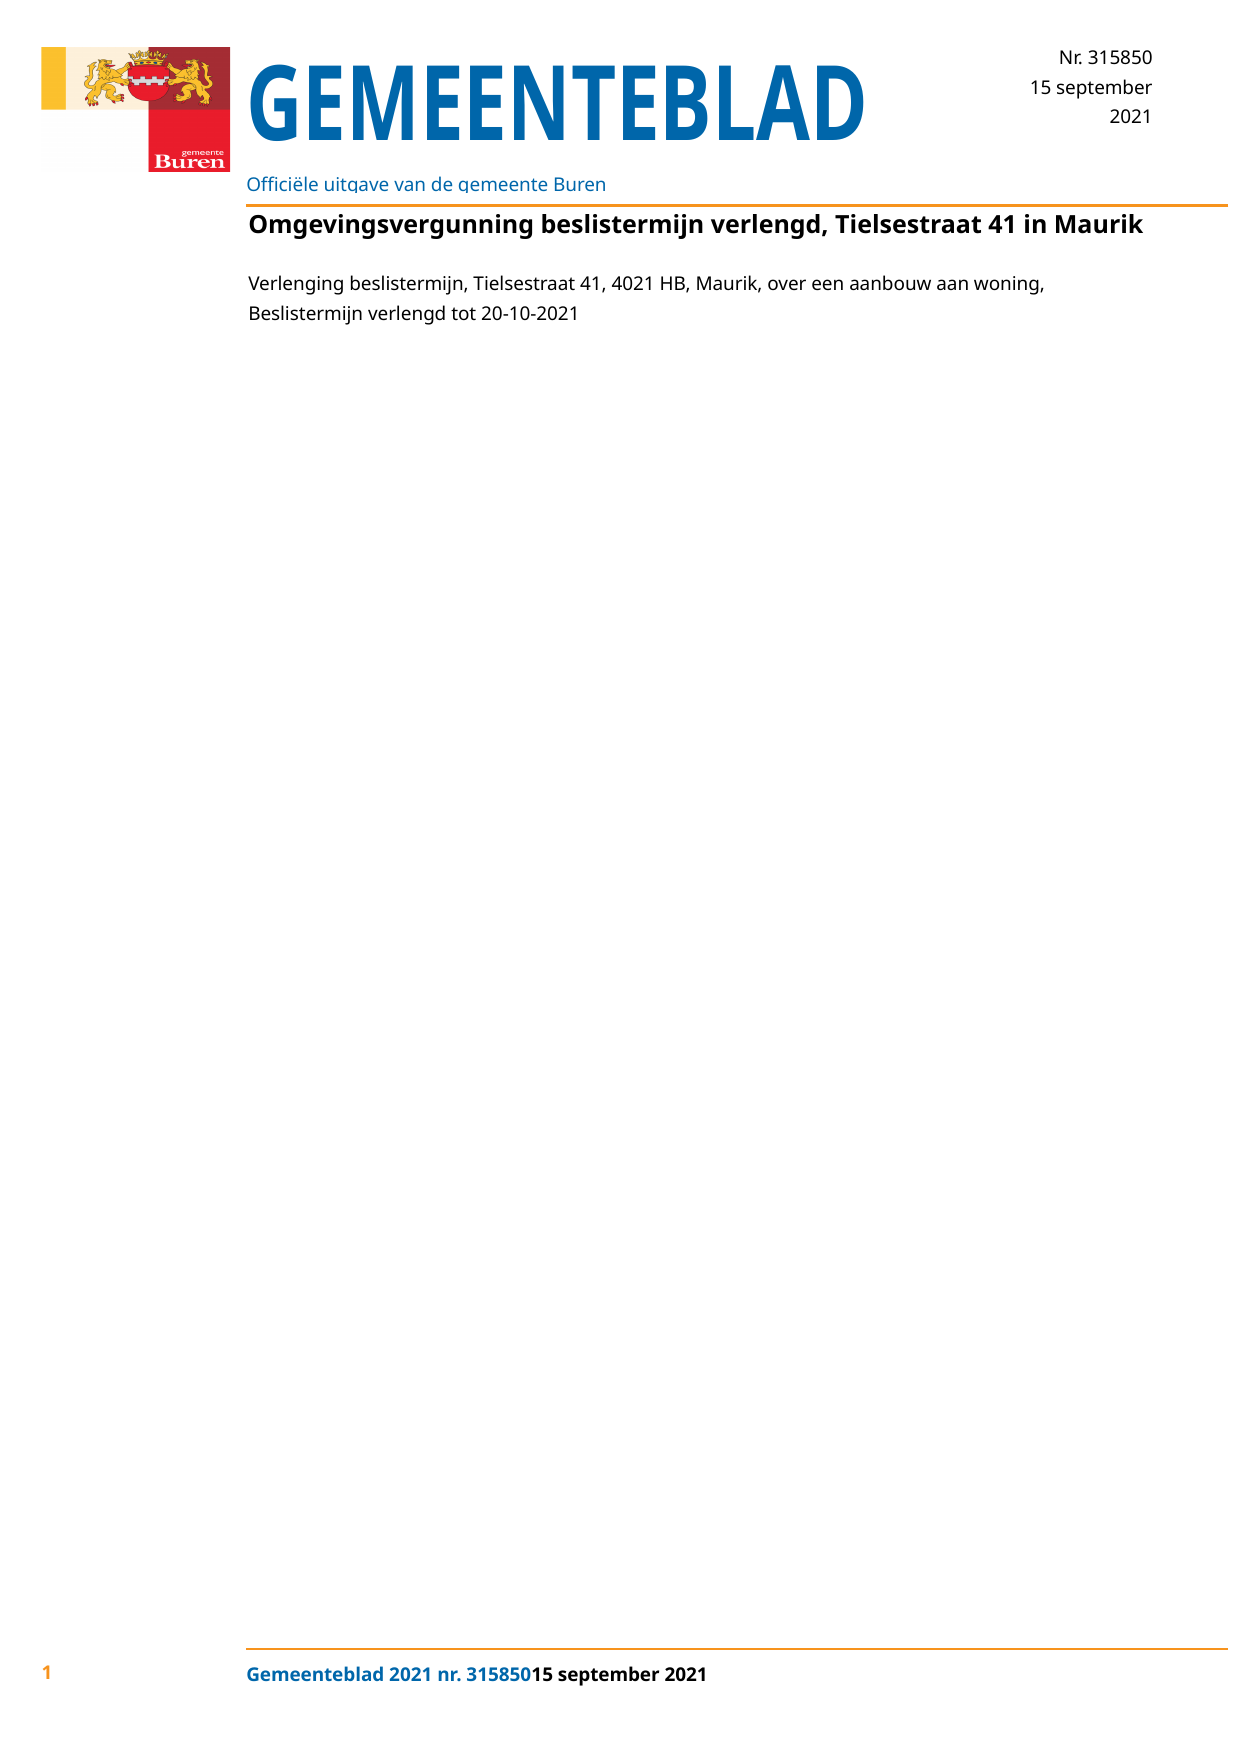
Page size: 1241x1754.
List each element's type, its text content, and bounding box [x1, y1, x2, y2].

picture [41, 47, 231, 172]
text Omgevingsvergunning beslistermijn verlengd, Tielsestraat 41 in Maurik [248, 207, 1152, 241]
text Verlenging beslistermijn, Tielsestraat 41, 4021 HB, Maurik, over een aanbouw aan woning, Beslistermijn verlengd tot 20-10-2021 [248, 270, 1152, 326]
